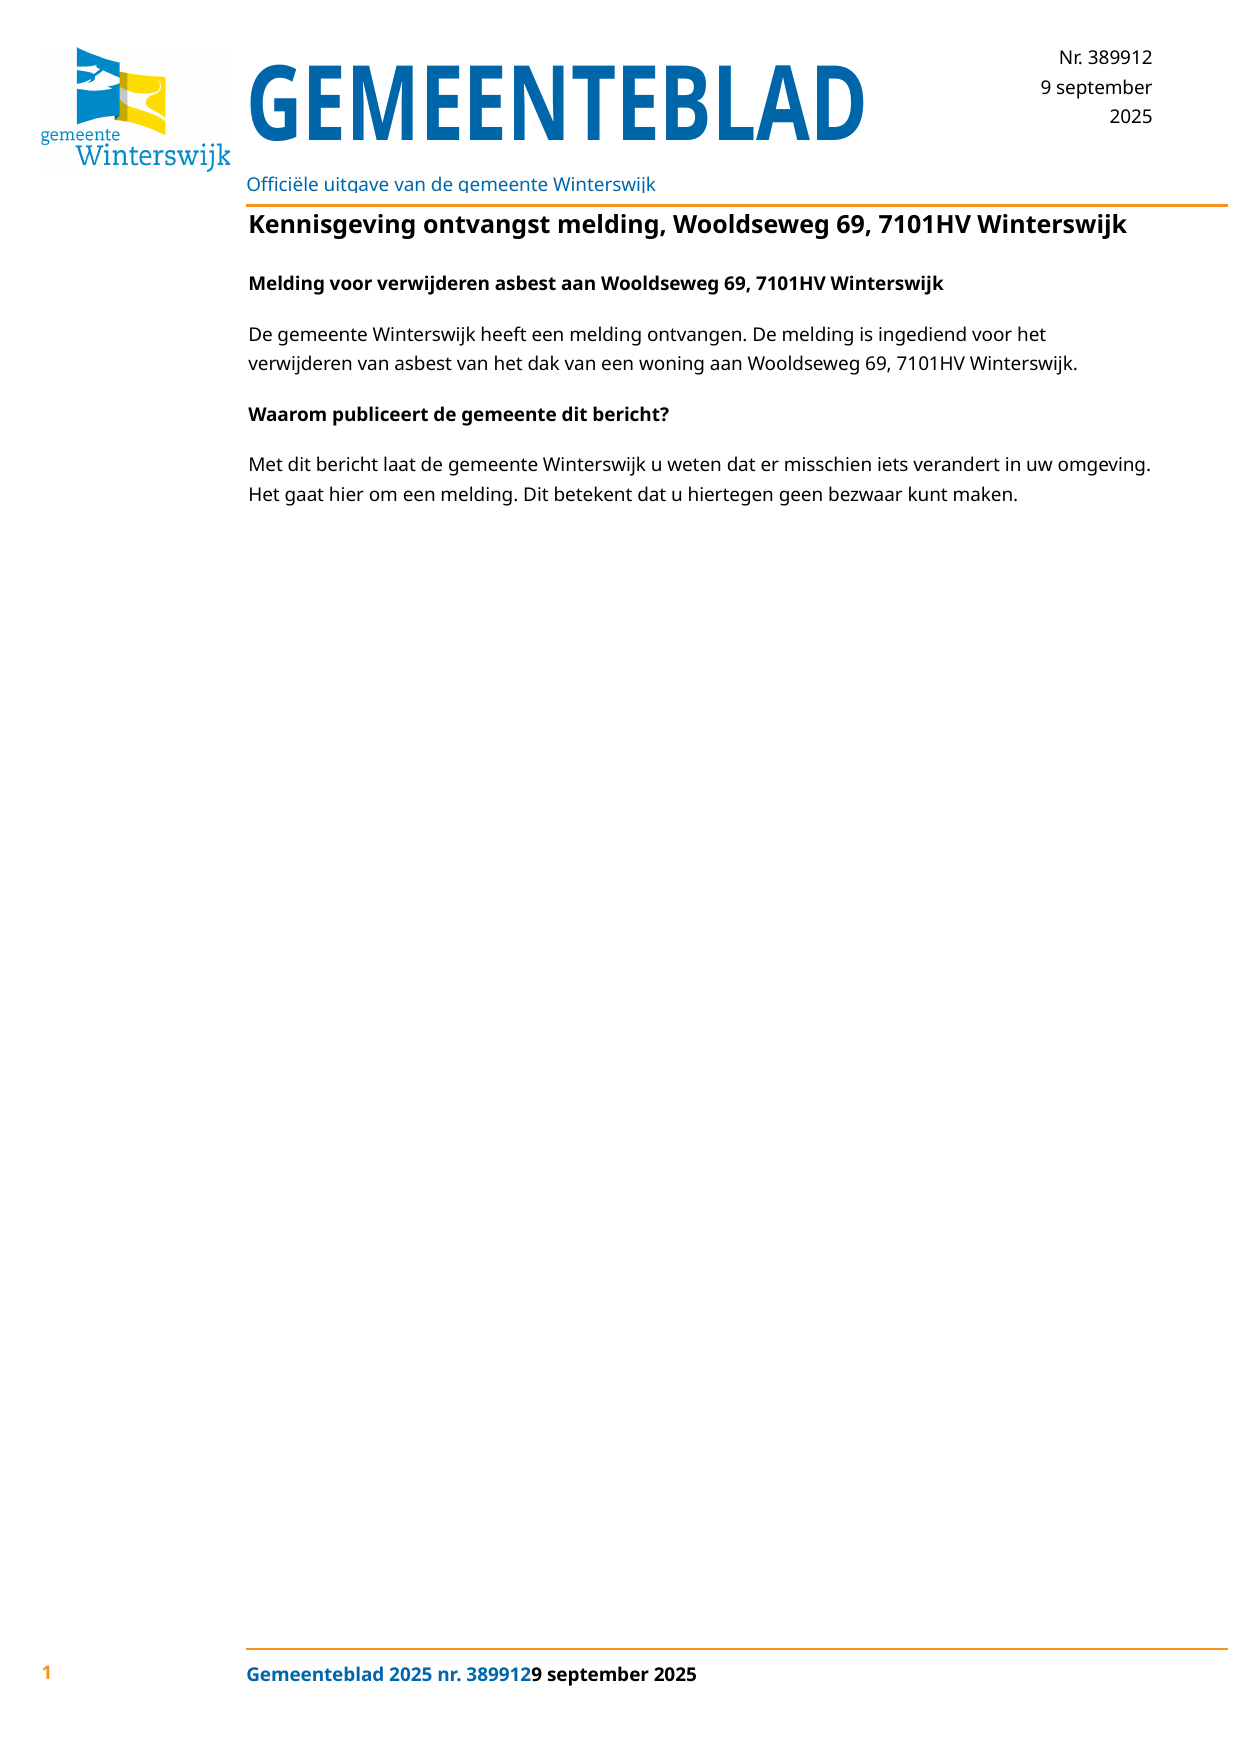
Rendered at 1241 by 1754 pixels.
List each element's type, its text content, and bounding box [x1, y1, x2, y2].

picture [225, 153, 231, 162]
text De gemeente Winterswijk heeft een melding ontvangen. De melding is ingediend voor het verwijderen van asbest van het dak van een woning aan Wooldseweg 69, 7101HV Winterswijk. [248, 321, 1152, 376]
text Met dit bericht laat de gemeente Winterswijk u weten dat er misschien iets verandert in uw omgeving. Het gaat hier om een melding. Dit betekent dat u hiertegen geen bezwaar kunt maken. [248, 451, 1152, 506]
text Waarom publiceert de gemeente dit bericht? [248, 401, 1152, 426]
text Kennisgeving ontvangst melding, Wooldseweg 69, 7101HV Winterswijk [248, 207, 1152, 241]
text Melding voor verwijderen asbest aan Wooldseweg 69, 7101HV Winterswijk [248, 270, 1152, 296]
picture [41, 47, 231, 172]
